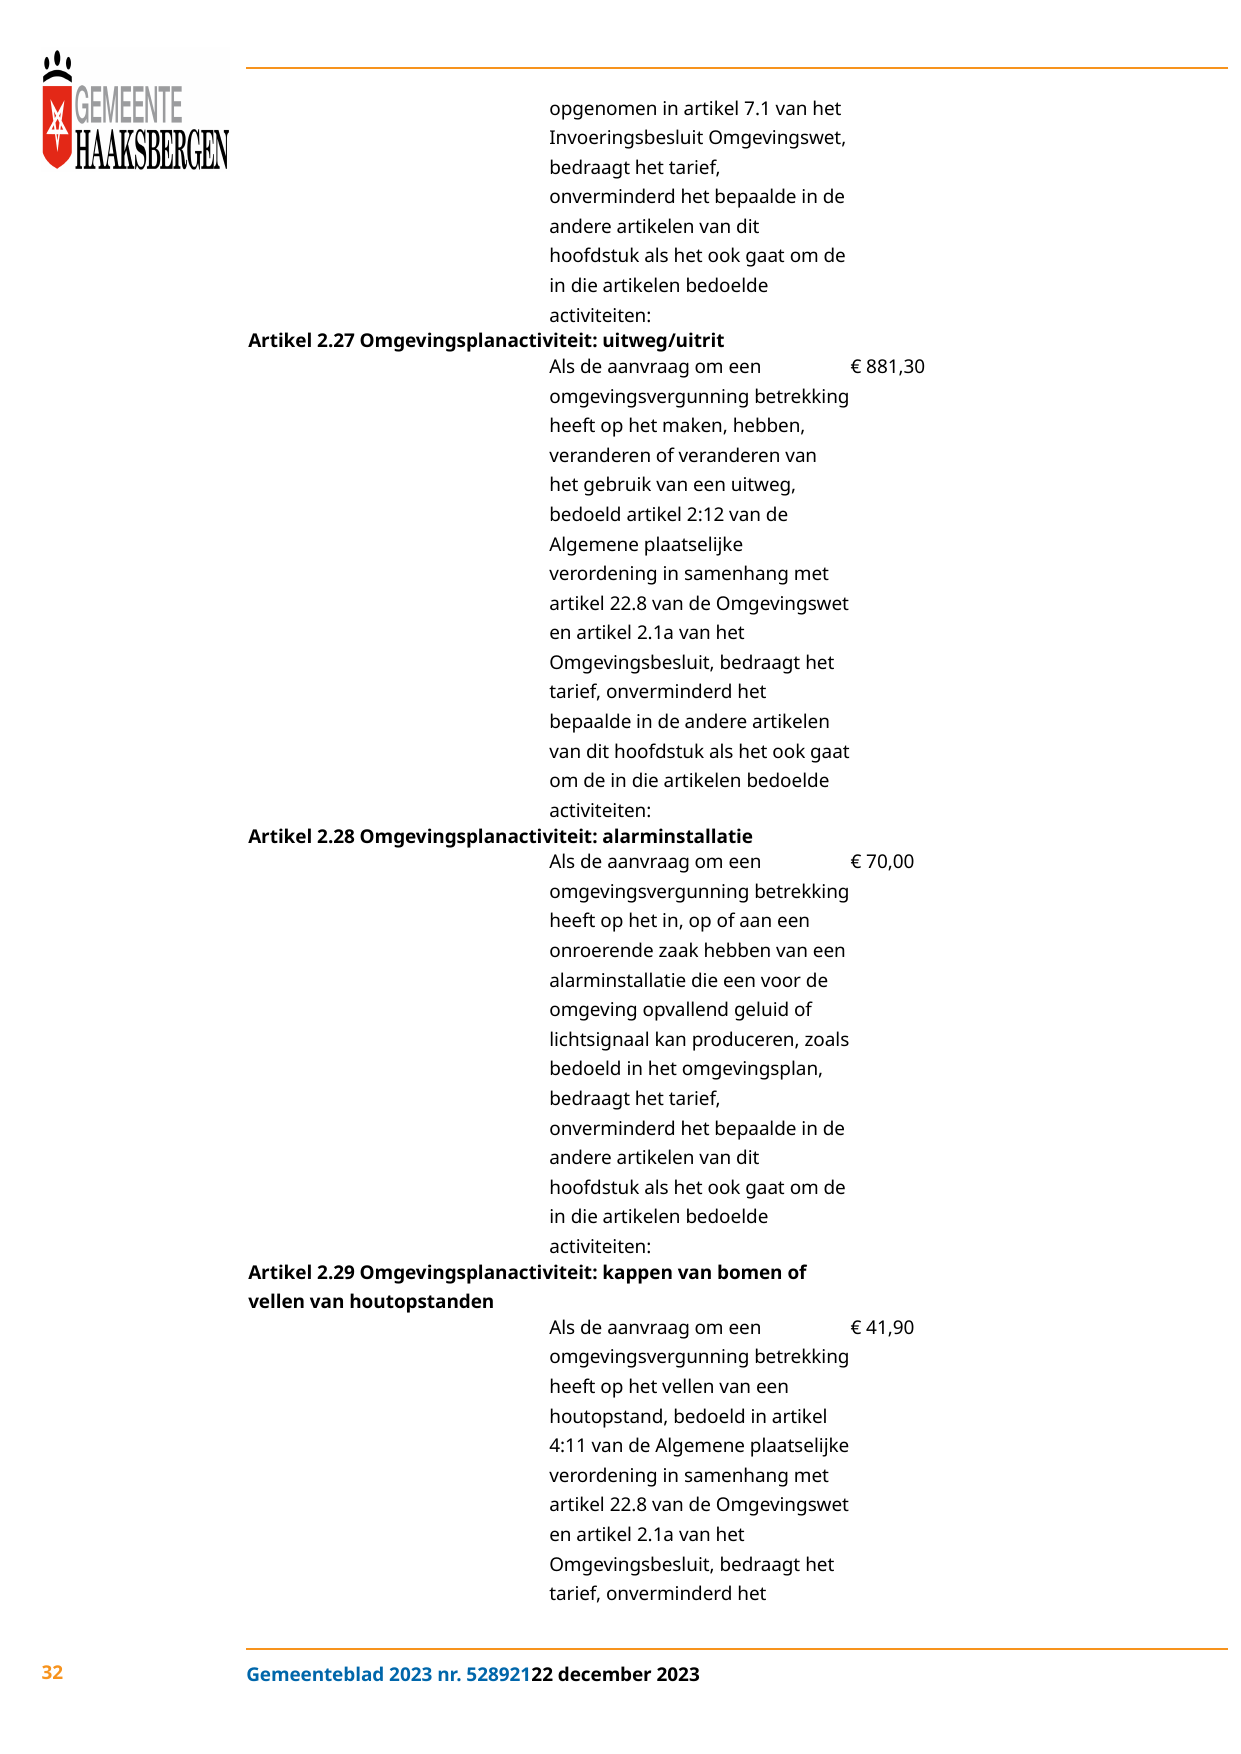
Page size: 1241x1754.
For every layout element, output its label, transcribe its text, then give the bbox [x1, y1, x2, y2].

table_cell Als de aanvraag om een omgevingsvergunning betrekking heeft op het maken, hebben, veranderen of veranderen van het gebruik van een uitweg, bedoeld artikel 2:12 van de Algemene plaatselijke verordening in samenhang met artikel 22.8 van de Omgevingswet en artikel 2.1a van het Omgevingsbesluit, bedraagt het tarief, onverminderd het bepaalde in de andere artikelen van dit hoofdstuk als het ook gaat om de in die artikelen bedoelde activiteiten: [549, 353, 850, 823]
table_cell [850, 95, 1152, 328]
table_cell [248, 353, 549, 823]
table_cell [248, 95, 549, 328]
table_cell [850, 823, 1152, 848]
table_cell opgenomen in artikel 7.1 van het Invoeringsbesluit Omgevingswet, bedraagt het tarief, onverminderd het bepaalde in de andere artikelen van dit hoofdstuk als het ook gaat om de in die artikelen bedoelde activiteiten: [549, 95, 850, 328]
table_cell € 881,30 [850, 353, 1152, 823]
table_cell Als de aanvraag om een omgevingsvergunning betrekking heeft op het in, op of aan een onroerende zaak hebben van een alarminstallatie die een voor de omgeving opvallend geluid of lichtsignaal kan produceren, zoals bedoeld in het omgevingsplan, bedraagt het tarief, onverminderd het bepaalde in de andere artikelen van dit hoofdstuk als het ook gaat om de in die artikelen bedoelde activiteiten: [549, 849, 850, 1259]
table_cell [248, 849, 549, 1259]
picture [41, 47, 231, 172]
table_cell Artikel 2.29 Omgevingsplanactiviteit: kappen van bomen of vellen van houtopstanden [248, 1259, 850, 1314]
table_cell [248, 1314, 549, 1606]
table_cell Artikel 2.28 Omgevingsplanactiviteit: alarminstallatie [248, 823, 850, 848]
table_cell Artikel 2.27 Omgevingsplanactiviteit: uitweg/uitrit [248, 328, 850, 353]
table_cell € 41,90 [850, 1314, 1152, 1606]
table_cell € 70,00 [850, 849, 1152, 1259]
table_cell [850, 328, 1152, 353]
table_cell [850, 1259, 1152, 1314]
table_cell Als de aanvraag om een omgevingsvergunning betrekking heeft op het vellen van een houtopstand, bedoeld in artikel 4:11 van de Algemene plaatselijke verordening in samenhang met artikel 22.8 van de Omgevingswet en artikel 2.1a van het Omgevingsbesluit, bedraagt het tarief, onverminderd het [549, 1314, 850, 1606]
